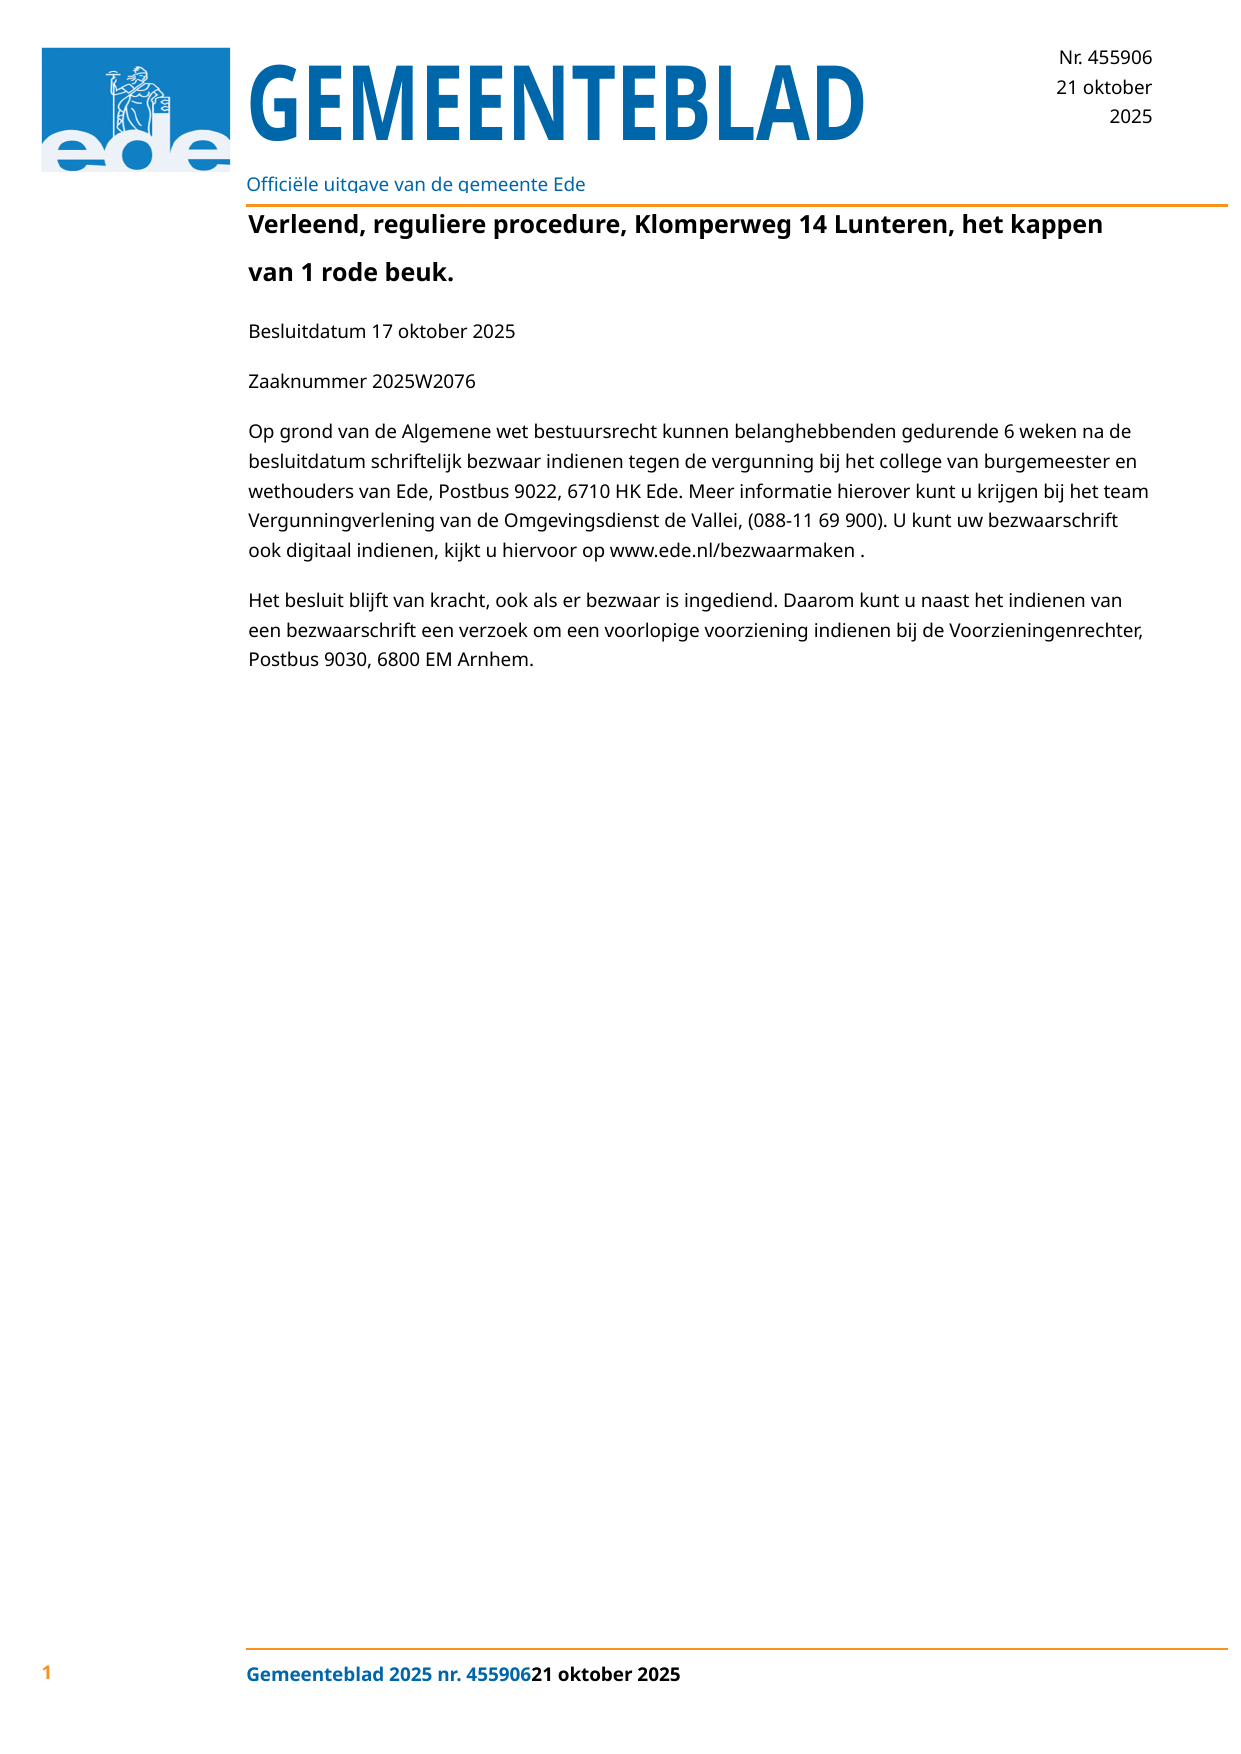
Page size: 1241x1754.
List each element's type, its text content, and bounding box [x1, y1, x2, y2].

text Zaaknummer 2025W2076 [248, 368, 1152, 394]
text Op grond van de Algemene wet bestuursrecht kunnen belanghebbenden gedurende 6 weken na de besluitdatum schriftelijk bezwaar indienen tegen de vergunning bij het college van burgemeester en wethouders van Ede, Postbus 9022, 6710 HK Ede. Meer informatie hierover kunt u krijgen bij het team Vergunningverlening van de Omgevingsdienst de Vallei, (088-11 69 900). U kunt uw bezwaarschrift ook digitaal indienen, kijkt u hiervoor op www.ede.nl/bezwaarmaken . [248, 419, 1152, 563]
text Besluitdatum 17 oktober 2025 [248, 318, 1152, 344]
text Verleend, reguliere procedure, Klomperweg 14 Lunteren, het kappen van 1 rode beuk. [248, 207, 1152, 288]
text Het besluit blijft van kracht, ook als er bezwaar is ingediend. Daarom kunt u naast het indienen van een bezwaarschrift een verzoek om een voorlopige voorziening indienen bij de Voorzieningenrechter, Postbus 9030, 6800 EM Arnhem. [248, 587, 1152, 672]
picture [41, 47, 231, 172]
